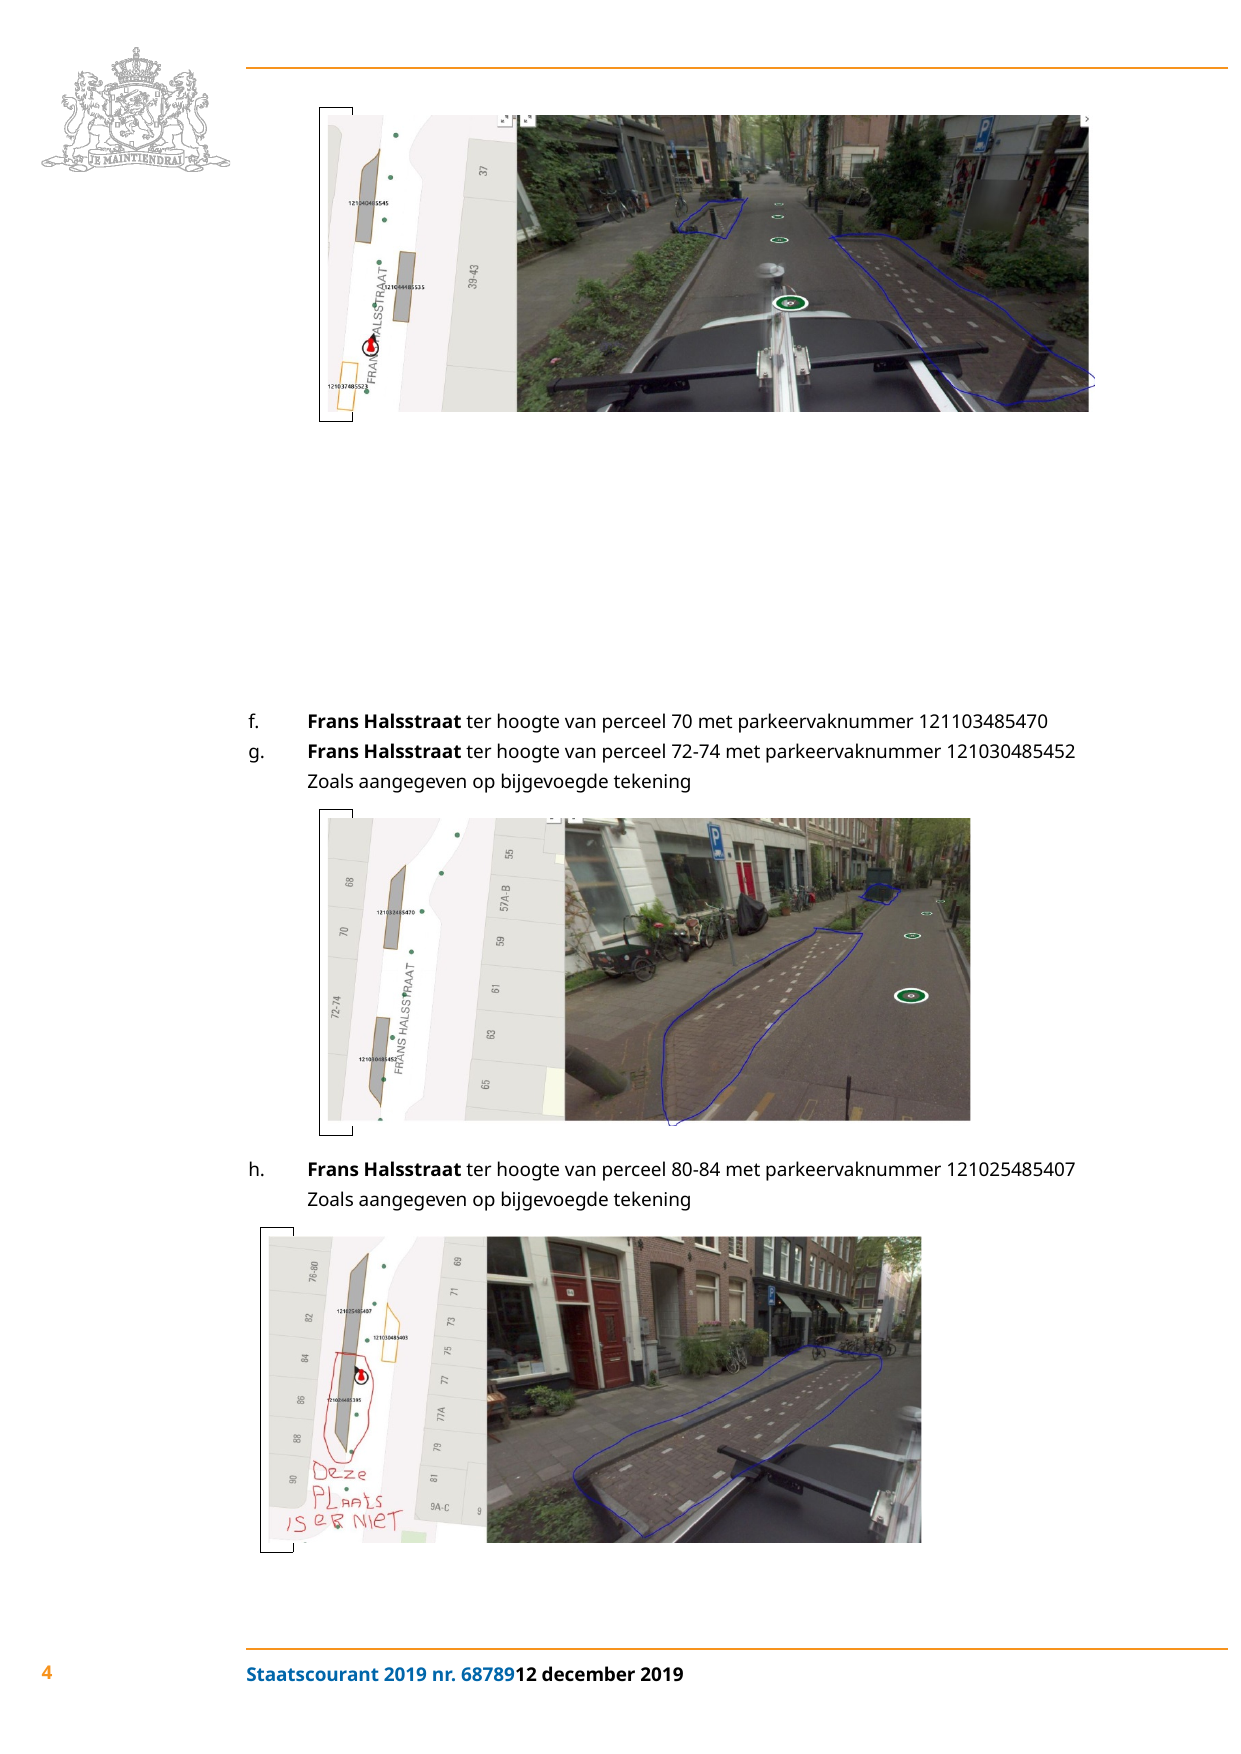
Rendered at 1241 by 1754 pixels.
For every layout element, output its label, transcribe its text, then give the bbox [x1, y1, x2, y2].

list Frans Halsstraat ter hoogte van perceel 70 met parkeervaknummer 121103485470 [248, 709, 1152, 734]
list Frans Halsstraat ter hoogte van perceel 80-84 met parkeervaknummer 121025485407 [248, 1156, 1152, 1182]
list Zoals aangegeven op bijgevoegde tekening [248, 1186, 1152, 1212]
list Zoals aangegeven op bijgevoegde tekening [248, 768, 1152, 793]
picture [268, 1236, 922, 1543]
list Frans Halsstraat ter hoogte van perceel 72-74 met parkeervaknummer 121030485452 [248, 738, 1152, 764]
picture [327, 115, 1095, 412]
picture [327, 818, 971, 1126]
picture [41, 47, 231, 172]
